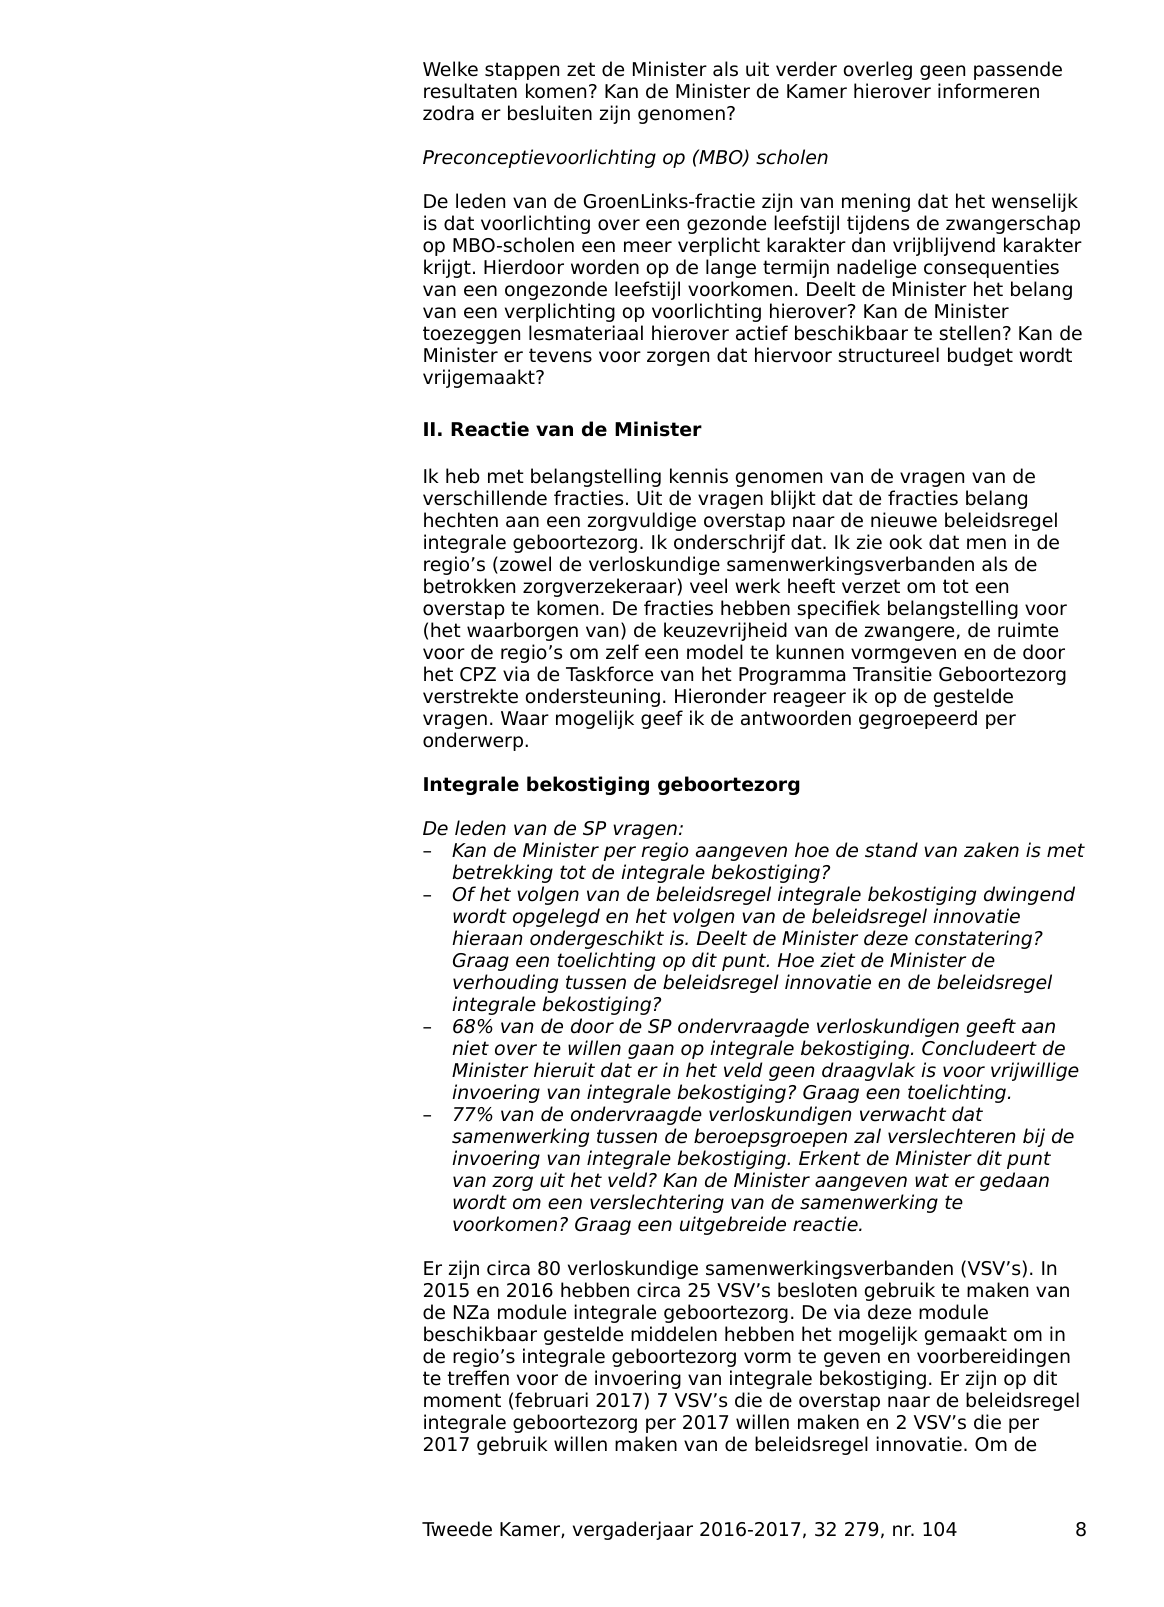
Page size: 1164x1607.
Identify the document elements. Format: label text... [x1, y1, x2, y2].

text – 77% van de ondervraagde verloskundigen verwacht dat samenwerking tussen de beroepsgroepen zal verslechteren bij de invoering van integrale bekostiging. Erkent de Minister dit punt van zorg uit het veld? Kan de Minister aangeven wat er gedaan wordt om een verslechtering van de samenwerking te voorkomen? Graag een uitgebreide reactie. [422, 1104, 1087, 1236]
subtitle Integrale bekostiging geboortezorg [422, 774, 1087, 796]
text Welke stappen zet de Minister als uit verder overleg geen passende resultaten komen? Kan de Minister de Kamer hierover informeren zodra er besluiten zijn genomen? [422, 59, 1087, 125]
text – Of het volgen van de beleidsregel integrale bekostiging dwingend wordt opgelegd en het volgen van de beleidsregel innovatie hieraan ondergeschikt is. Deelt de Minister deze constatering? Graag een toelichting op dit punt. Hoe ziet de Minister de verhouding tussen de beleidsregel innovatie en de beleidsregel integrale bekostiging? [422, 884, 1087, 1016]
text De leden van de GroenLinks-fractie zijn van mening dat het wenselijk is dat voorlichting over een gezonde leefstijl tijdens de zwangerschap op MBO-scholen een meer verplicht karakter dan vrijblijvend karakter krijgt. Hierdoor worden op de lange termijn nadelige consequenties van een ongezonde leefstijl voorkomen. Deelt de Minister het belang van een verplichting op voorlichting hierover? Kan de Minister toezeggen lesmateriaal hierover actief beschikbaar te stellen? Kan de Minister er tevens voor zorgen dat hiervoor structureel budget wordt vrijgemaakt? [422, 191, 1087, 389]
subtitle Preconceptievoorlichting op (MBO) scholen [422, 147, 1087, 169]
subtitle II. Reactie van de Minister [422, 419, 1087, 441]
text Er zijn circa 80 verloskundige samenwerkingsverbanden (VSV’s). In 2015 en 2016 hebben circa 25 VSV’s besloten gebruik te maken van de NZa module integrale geboortezorg. De via deze module beschikbaar gestelde middelen hebben het mogelijk gemaakt om in de regio’s integrale geboortezorg vorm te geven en voorbereidingen te treffen voor de invoering van integrale bekostiging. Er zijn op dit moment (februari 2017) 7 VSV’s die de overstap naar de beleidsregel integrale geboortezorg per 2017 willen maken en 2 VSV’s die per 2017 gebruik willen maken van de beleidsregel innovatie. Om de [422, 1258, 1087, 1456]
text De leden van de SP vragen: [422, 818, 1087, 840]
text Ik heb met belangstelling kennis genomen van de vragen van de verschillende fracties. Uit de vragen blijkt dat de fracties belang hechten aan een zorgvuldige overstap naar de nieuwe beleidsregel integrale geboortezorg. Ik onderschrijf dat. Ik zie ook dat men in de regio’s (zowel de verloskundige samenwerkingsverbanden als de betrokken zorgverzekeraar) veel werk heeft verzet om tot een overstap te komen. De fracties hebben specifiek belangstelling voor (het waarborgen van) de keuzevrijheid van de zwangere, de ruimte voor de regio’s om zelf een model te kunnen vormgeven en de door het CPZ via de Taskforce van het Programma Transitie Geboortezorg verstrekte ondersteuning. Hieronder reageer ik op de gestelde vragen. Waar mogelijk geef ik de antwoorden gegroepeerd per onderwerp. [422, 466, 1087, 752]
text – Kan de Minister per regio aangeven hoe de stand van zaken is met betrekking tot de integrale bekostiging? [422, 840, 1087, 884]
text – 68% van de door de SP ondervraagde verloskundigen geeft aan niet over te willen gaan op integrale bekostiging. Concludeert de Minister hieruit dat er in het veld geen draagvlak is voor vrijwillige invoering van integrale bekostiging? Graag een toelichting. [422, 1016, 1087, 1104]
